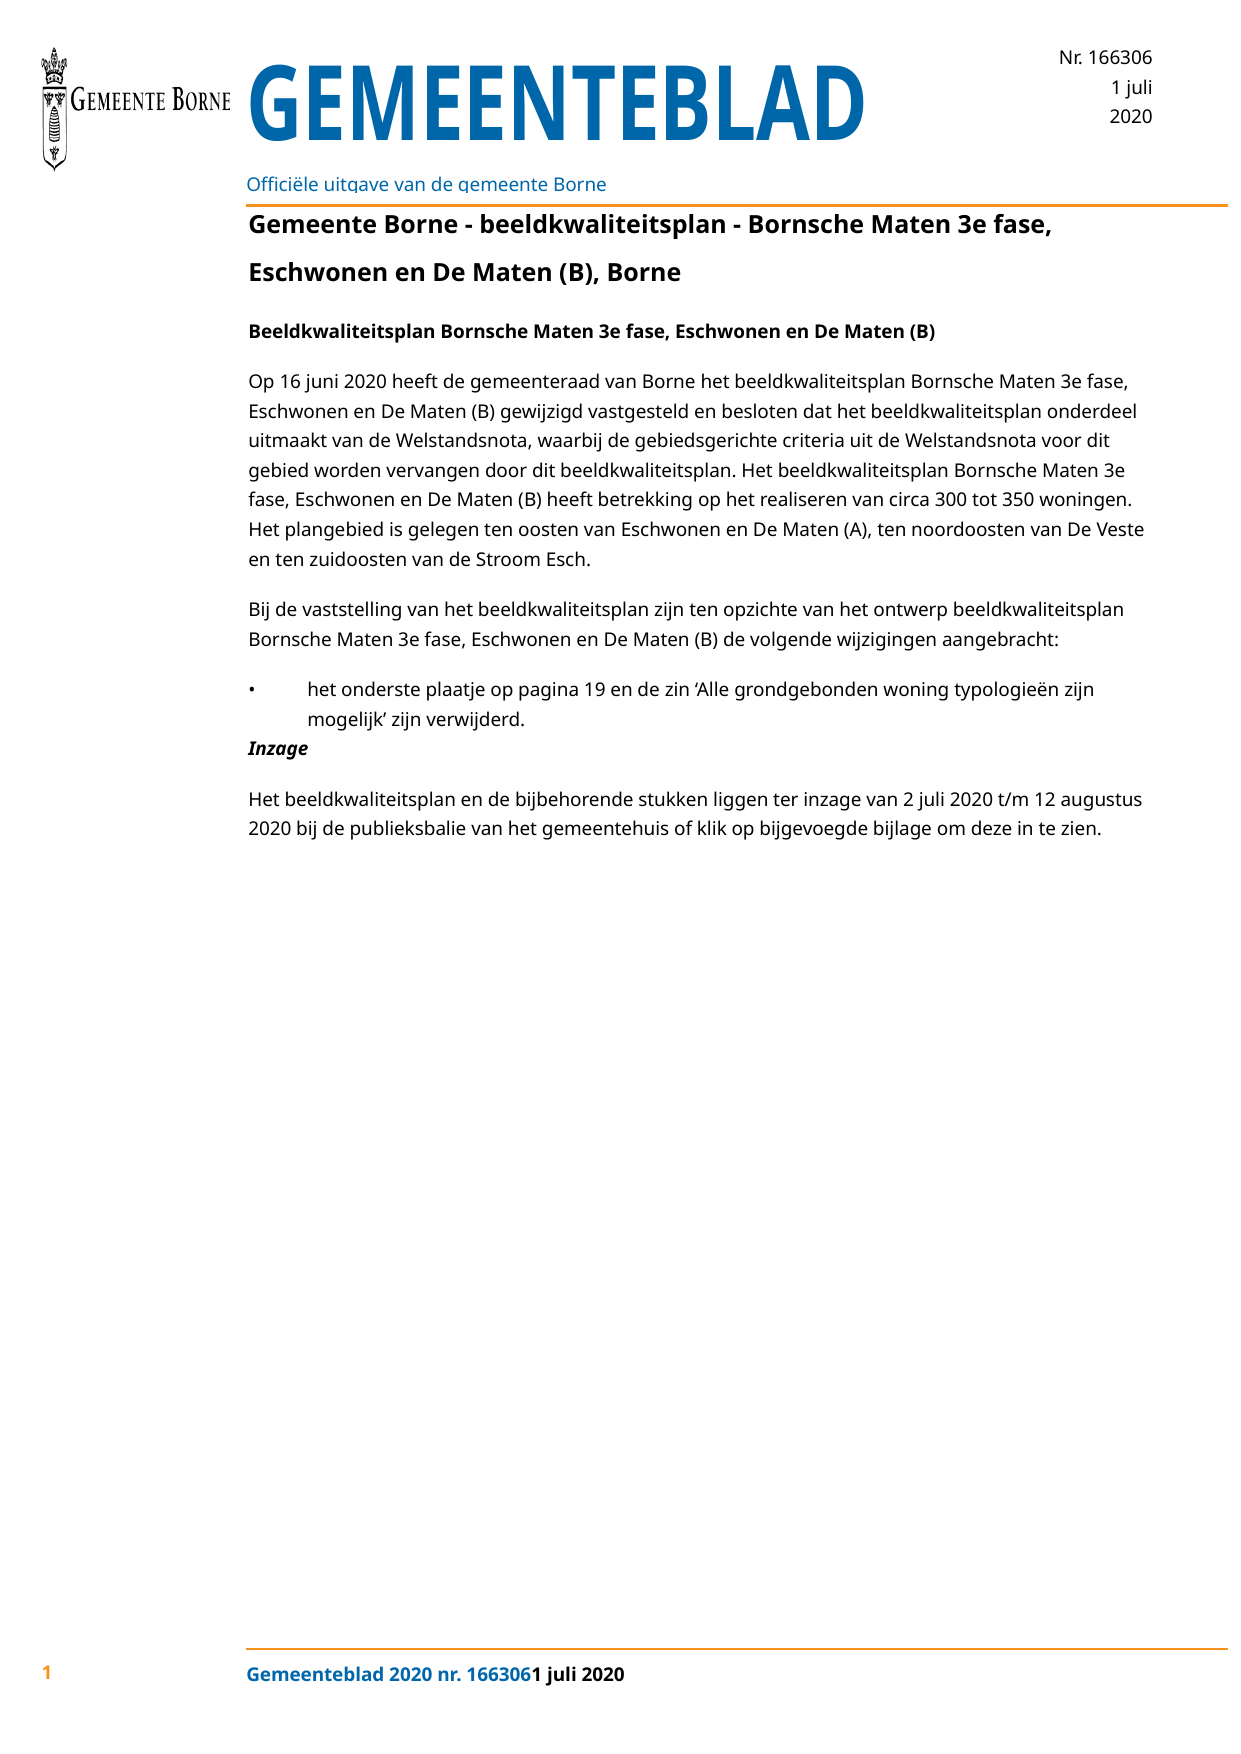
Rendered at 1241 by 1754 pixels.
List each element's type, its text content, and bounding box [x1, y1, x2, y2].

text Gemeente Borne - beeldkwaliteitsplan - Bornsche Maten 3e fase, Eschwonen en De Maten (B), Borne [248, 207, 1152, 288]
text Bij de vaststelling van het beeldkwaliteitsplan zijn ten opzichte van het ontwerp beeldkwaliteitsplan Bornsche Maten 3e fase, Eschwonen en De Maten (B) de volgende wijzigingen aangebracht: [248, 596, 1152, 652]
text Inzage [248, 735, 1152, 761]
text Op 16 juni 2020 heeft de gemeenteraad van Borne het beeldkwaliteitsplan Bornsche Maten 3e fase, Eschwonen en De Maten (B) gewijzigd vastgesteld en besloten dat het beeldkwaliteitsplan onderdeel uitmaakt van de Welstandsnota, waarbij de gebiedsgerichte criteria uit de Welstandsnota voor dit gebied worden vervangen door dit beeldkwaliteitsplan. Het beeldkwaliteitsplan Bornsche Maten 3e fase, Eschwonen en De Maten (B) heeft betrekking op het realiseren van circa 300 tot 350 woningen. Het plangebied is gelegen ten oosten van Eschwonen en De Maten (A), ten noordoosten van De Veste en ten zuidoosten van de Stroom Esch. [248, 368, 1152, 572]
text Beeldkwaliteitsplan Bornsche Maten 3e fase, Eschwonen en De Maten (B) [248, 318, 1152, 344]
text Het beeldkwaliteitsplan en de bijbehorende stukken liggen ter inzage van 2 juli 2020 t/m 12 augustus 2020 bij de publieksbalie van het gemeentehuis of klik op bijgevoegde bijlage om deze in te zien. [248, 786, 1152, 841]
picture [41, 47, 231, 172]
list het onderste plaatje op pagina 19 en de zin ‘Alle grondgebonden woning typologieën zijn mogelijk’ zijn verwijderd. [248, 676, 1152, 732]
